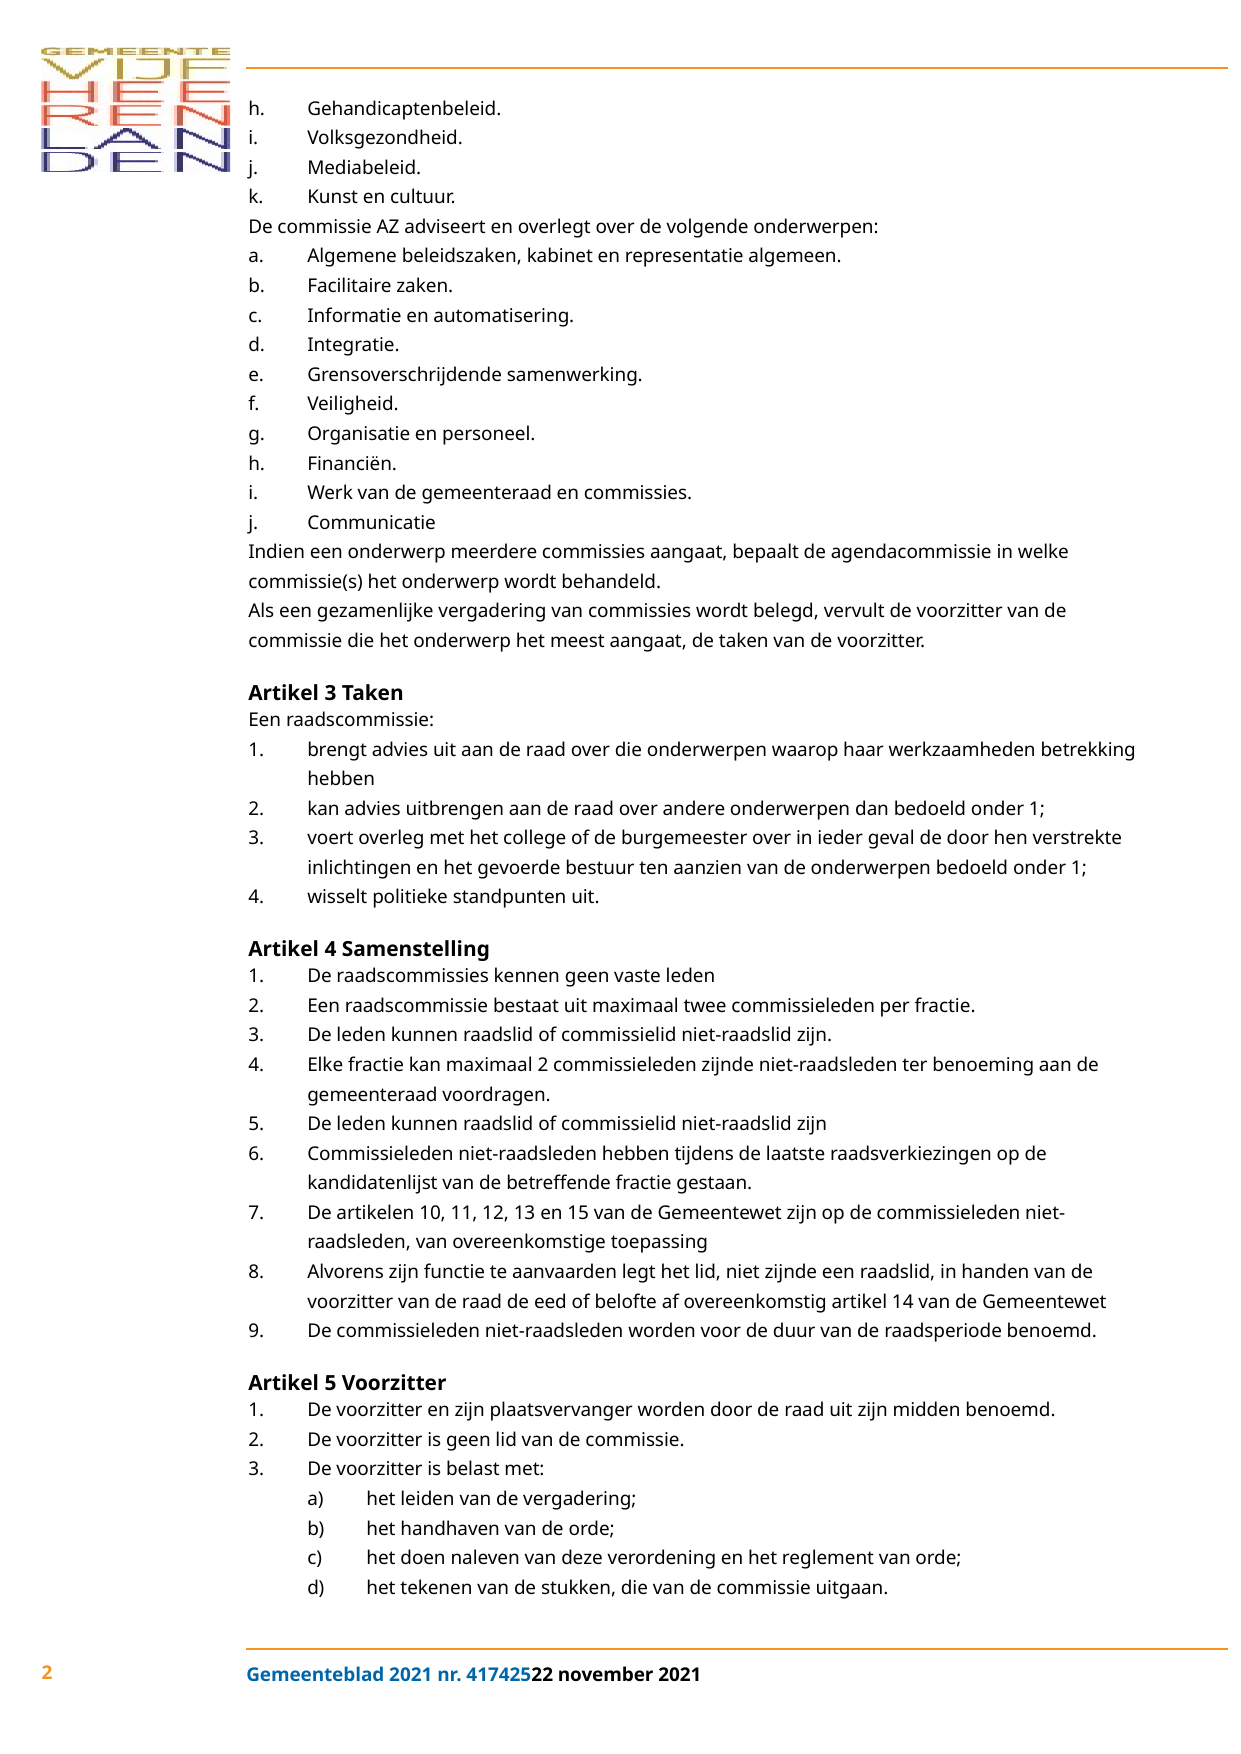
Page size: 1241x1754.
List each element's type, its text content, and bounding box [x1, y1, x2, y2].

list Alvorens zijn functie te aanvaarden legt het lid, niet zijnde een raadslid, in handen van de voorzitter van de raad de eed of belofte af overeenkomstig artikel 14 van de Gemeentewet [248, 1258, 1152, 1314]
list Werk van de gemeenteraad en commissies. [248, 479, 1152, 505]
list Gehandicaptenbeleid. [248, 95, 1152, 121]
list Algemene beleidszaken, kabinet en representatie algemeen. [248, 243, 1152, 268]
list De voorzitter en zijn plaatsvervanger worden door de raad uit zijn midden benoemd. [248, 1396, 1152, 1422]
list Veiligheid. [248, 391, 1152, 416]
list De raadscommissies kennen geen vaste leden [248, 962, 1152, 988]
list het handhaven van de orde; [307, 1515, 1152, 1540]
list Grensoverschrijdende samenwerking. [248, 361, 1152, 387]
text Een raadscommissie: [248, 706, 1152, 732]
list Communicatie [248, 509, 1152, 535]
picture [41, 47, 231, 172]
list het doen naleven van deze verordening en het reglement van orde; [307, 1544, 1152, 1570]
list De voorzitter is belast met: [248, 1456, 1152, 1481]
list De leden kunnen raadslid of commissielid niet-raadslid zijn. [248, 1022, 1152, 1047]
list het tekenen van de stukken, die van de commissie uitgaan. [307, 1574, 1152, 1599]
list Informatie en automatisering. [248, 302, 1152, 328]
list Financiën. [248, 450, 1152, 476]
list kan advies uitbrengen aan de raad over andere onderwerpen dan bedoeld onder 1; [248, 795, 1152, 821]
list De voorzitter is geen lid van de commissie. [248, 1426, 1152, 1452]
list wisselt politieke standpunten uit. [248, 884, 1152, 909]
list voert overleg met het college of de burgemeester over in ieder geval de door hen verstrekte inlichtingen en het gevoerde bestuur ten aanzien van de onderwerpen bedoeld onder 1; [248, 824, 1152, 880]
list Kunst en cultuur. [248, 183, 1152, 209]
text Als een gezamenlijke vergadering van commissies wordt belegd, vervult de voorzitter van de commissie die het onderwerp het meest aangaat, de taken van de voorzitter. [248, 598, 1152, 653]
text Artikel 3 Taken [248, 678, 1152, 706]
text Indien een onderwerp meerdere commissies aangaat, bepaalt de agendacommissie in welke commissie(s) het onderwerp wordt behandeld. [248, 538, 1152, 594]
list Een raadscommissie bestaat uit maximaal twee commissieleden per fractie. [248, 992, 1152, 1018]
text Artikel 4 Samenstelling [248, 934, 1152, 962]
list Facilitaire zaken. [248, 272, 1152, 298]
list De artikelen 10, 11, 12, 13 en 15 van de Gemeentewet zijn op de commissieleden niet-raadsleden, van overeenkomstige toepassing [248, 1199, 1152, 1254]
list het leiden van de vergadering; [307, 1485, 1152, 1511]
list De leden kunnen raadslid of commissielid niet-raadslid zijn [248, 1110, 1152, 1136]
list Mediabeleid. [248, 154, 1152, 180]
text Artikel 5 Voorzitter [248, 1368, 1152, 1396]
list Elke fractie kan maximaal 2 commissieleden zijnde niet-raadsleden ter benoeming aan de gemeenteraad voordragen. [248, 1051, 1152, 1107]
list Commissieleden niet-raadsleden hebben tijdens de laatste raadsverkiezingen op de kandidatenlijst van de betreffende fractie gestaan. [248, 1140, 1152, 1195]
list Volksgezondheid. [248, 124, 1152, 150]
list Organisatie en personeel. [248, 420, 1152, 446]
list De commissieleden niet-raadsleden worden voor de duur van de raadsperiode benoemd. [248, 1317, 1152, 1343]
text De commissie AZ adviseert en overlegt over de volgende onderwerpen: [248, 213, 1152, 239]
list brengt advies uit aan de raad over die onderwerpen waarop haar werkzaamheden betrekking hebben [248, 736, 1152, 791]
list Integratie. [248, 331, 1152, 357]
